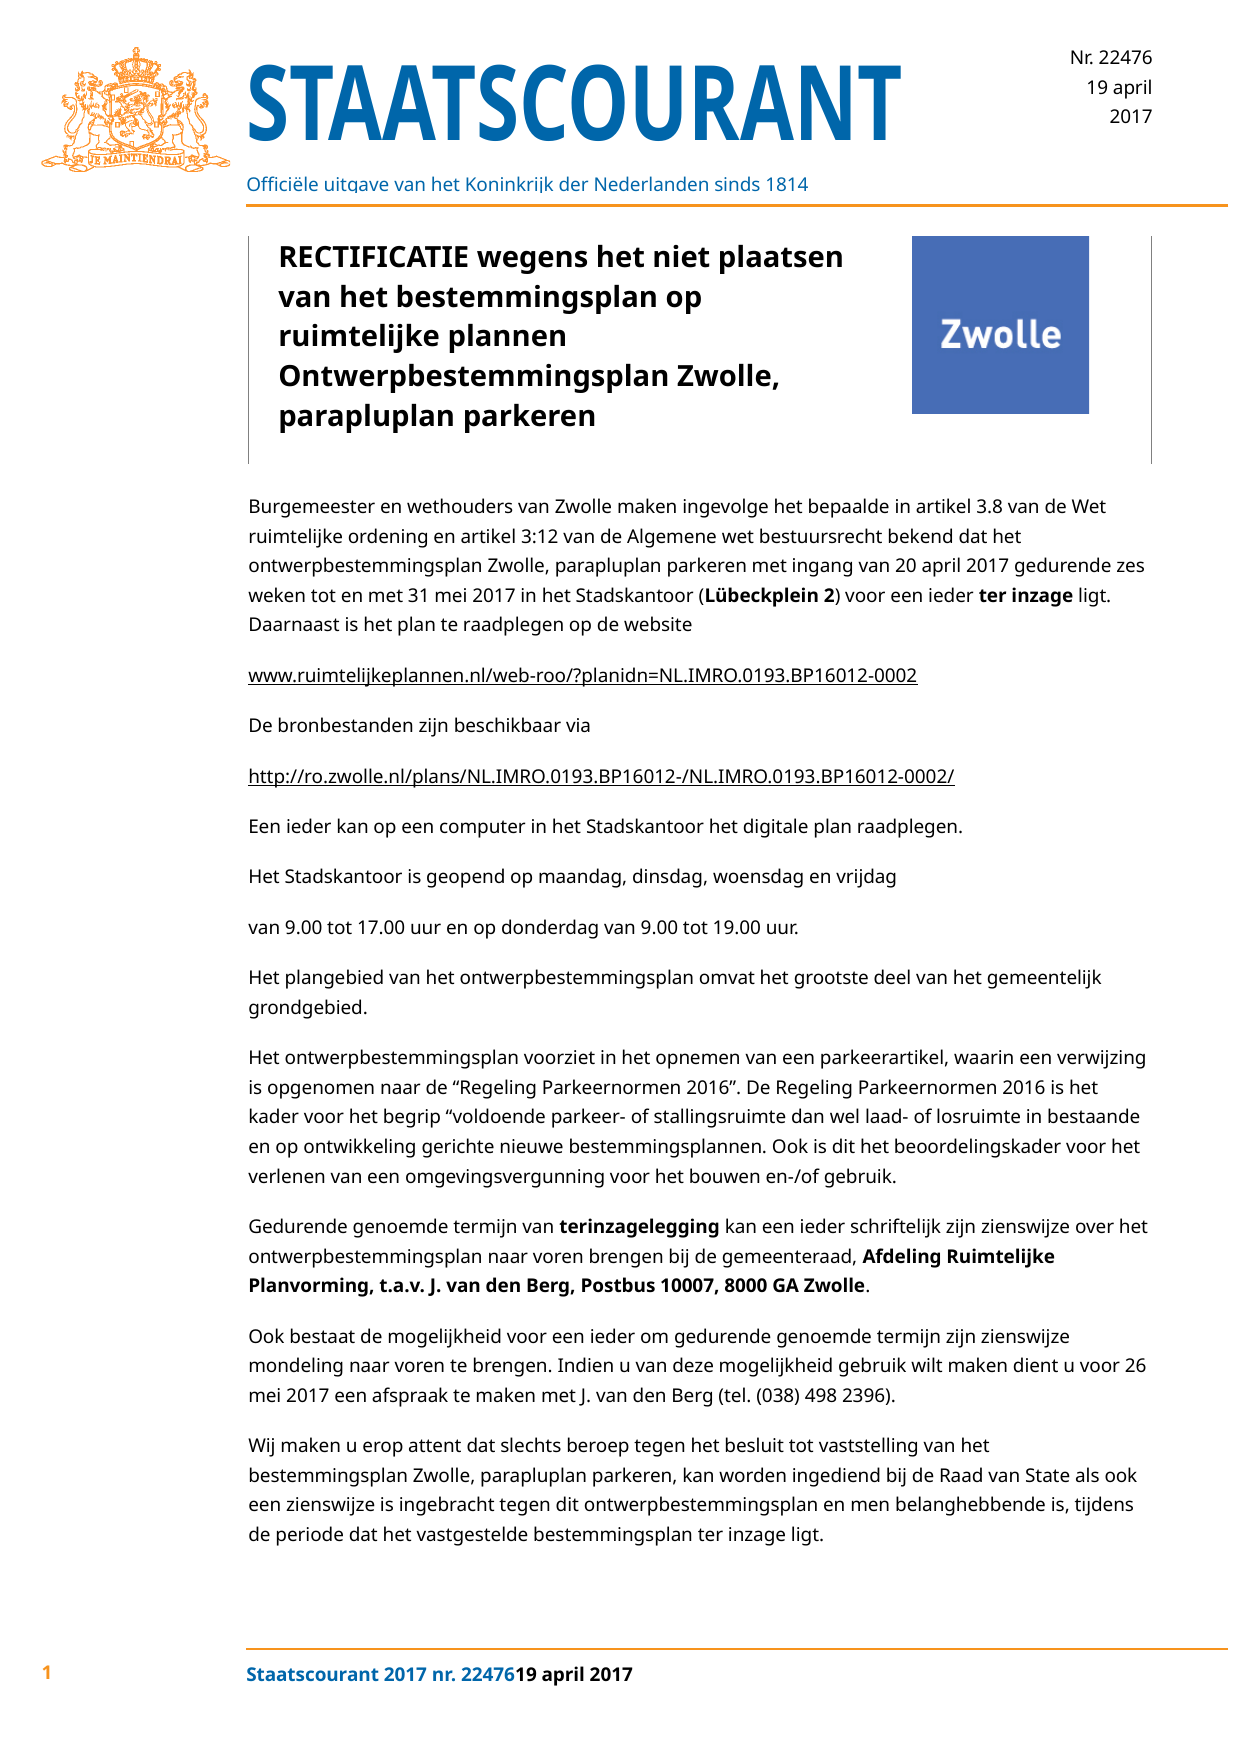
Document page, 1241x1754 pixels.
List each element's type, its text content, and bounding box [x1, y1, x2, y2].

table_header [1090, 236, 1151, 413]
text Wij maken u erop attent dat slechts beroep tegen het besluit tot vaststelling van het bestemmingsplan Zwolle, parapluplan parkeren, kan worden ingediend bij de Raad van State als ook een zienswijze is ingebracht tegen dit ontwerpbestemmingsplan en men belanghebbende is, tijdens de periode dat het vastgestelde bestemmingsplan ter inzage ligt. [248, 1432, 1152, 1547]
text Het ontwerpbestemmingsplan voorziet in het opnemen van een parkeerartikel, waarin een verwijzing is opgenomen naar de “Regeling Parkeernormen 2016”. De Regeling Parkeernormen 2016 is het kader voor het begrip “voldoende parkeer- of stallingsruimte dan wel laad- of losruimte in bestaande en op ontwikkeling gerichte nieuwe bestemmingsplannen. Ook is dit het beoordelingskader voor het verlenen van een omgevingsvergunning voor het bouwen en-/of gebruik. [248, 1044, 1152, 1189]
text Ook bestaat de mogelijkheid voor een ieder om gedurende genoemde termijn zijn zienswijze mondeling naar voren te brengen. Indien u van deze mogelijkheid gebruik wilt maken dient u voor 26 mei 2017 een afspraak te maken met J. van den Berg (tel. (038) 498 2396). [248, 1323, 1152, 1408]
text Burgemeester en wethouders van Zwolle maken ingevolge het bepaalde in artikel 3.8 van de Wet ruimtelijke ordening en artikel 3:12 van de Algemene wet bestuursrecht bekend dat het ontwerpbestemmingsplan Zwolle, parapluplan parkeren met ingang van 20 april 2017 gedurende zes weken tot en met 31 mei 2017 in het Stadskantoor (Lübeckplein 2) voor een ieder ter inzage ligt. Daarnaast is het plan te raadplegen op de website [248, 493, 1152, 637]
picture [912, 236, 1090, 414]
text Gedurende genoemde termijn van terinzagelegging kan een ieder schriftelijk zijn zienswijze over het ontwerpbestemmingsplan naar voren brengen bij de gemeenteraad, Afdeling Ruimtelijke Planvorming, t.a.v. J. van den Berg, Postbus 10007, 8000 GA Zwolle. [248, 1213, 1152, 1298]
text Een ieder kan op een computer in het Stadskantoor het digitale plan raadplegen. [248, 813, 1152, 839]
text van 9.00 tot 17.00 uur en op donderdag van 9.00 tot 19.00 uur. [248, 914, 1152, 940]
text Het plangebied van het ontwerpbestemmingsplan omvat het grootste deel van het gemeentelijk grondgebied. [248, 964, 1152, 1020]
table_header [850, 414, 1151, 464]
text Het Stadskantoor is geopend op maandag, dinsdag, woensdag en vrijdag [248, 864, 1152, 889]
table_header [850, 236, 912, 413]
text http://ro.zwolle.nl/plans/NL.IMRO.0193.BP16012-/NL.IMRO.0193.BP16012-0002/ [248, 763, 1152, 789]
text De bronbestanden zijn beschikbaar via [248, 712, 1152, 738]
picture [41, 47, 231, 172]
table_header RECTIFICATIE wegens het niet plaatsen van het bestemmingsplan op ruimtelijke plannen Ontwerpbestemmingsplan Zwolle, parapluplan parkeren [249, 236, 850, 464]
text www.ruimtelijkeplannen.nl/web-roo/?planidn=NL.IMRO.0193.BP16012-0002 [248, 662, 1152, 688]
